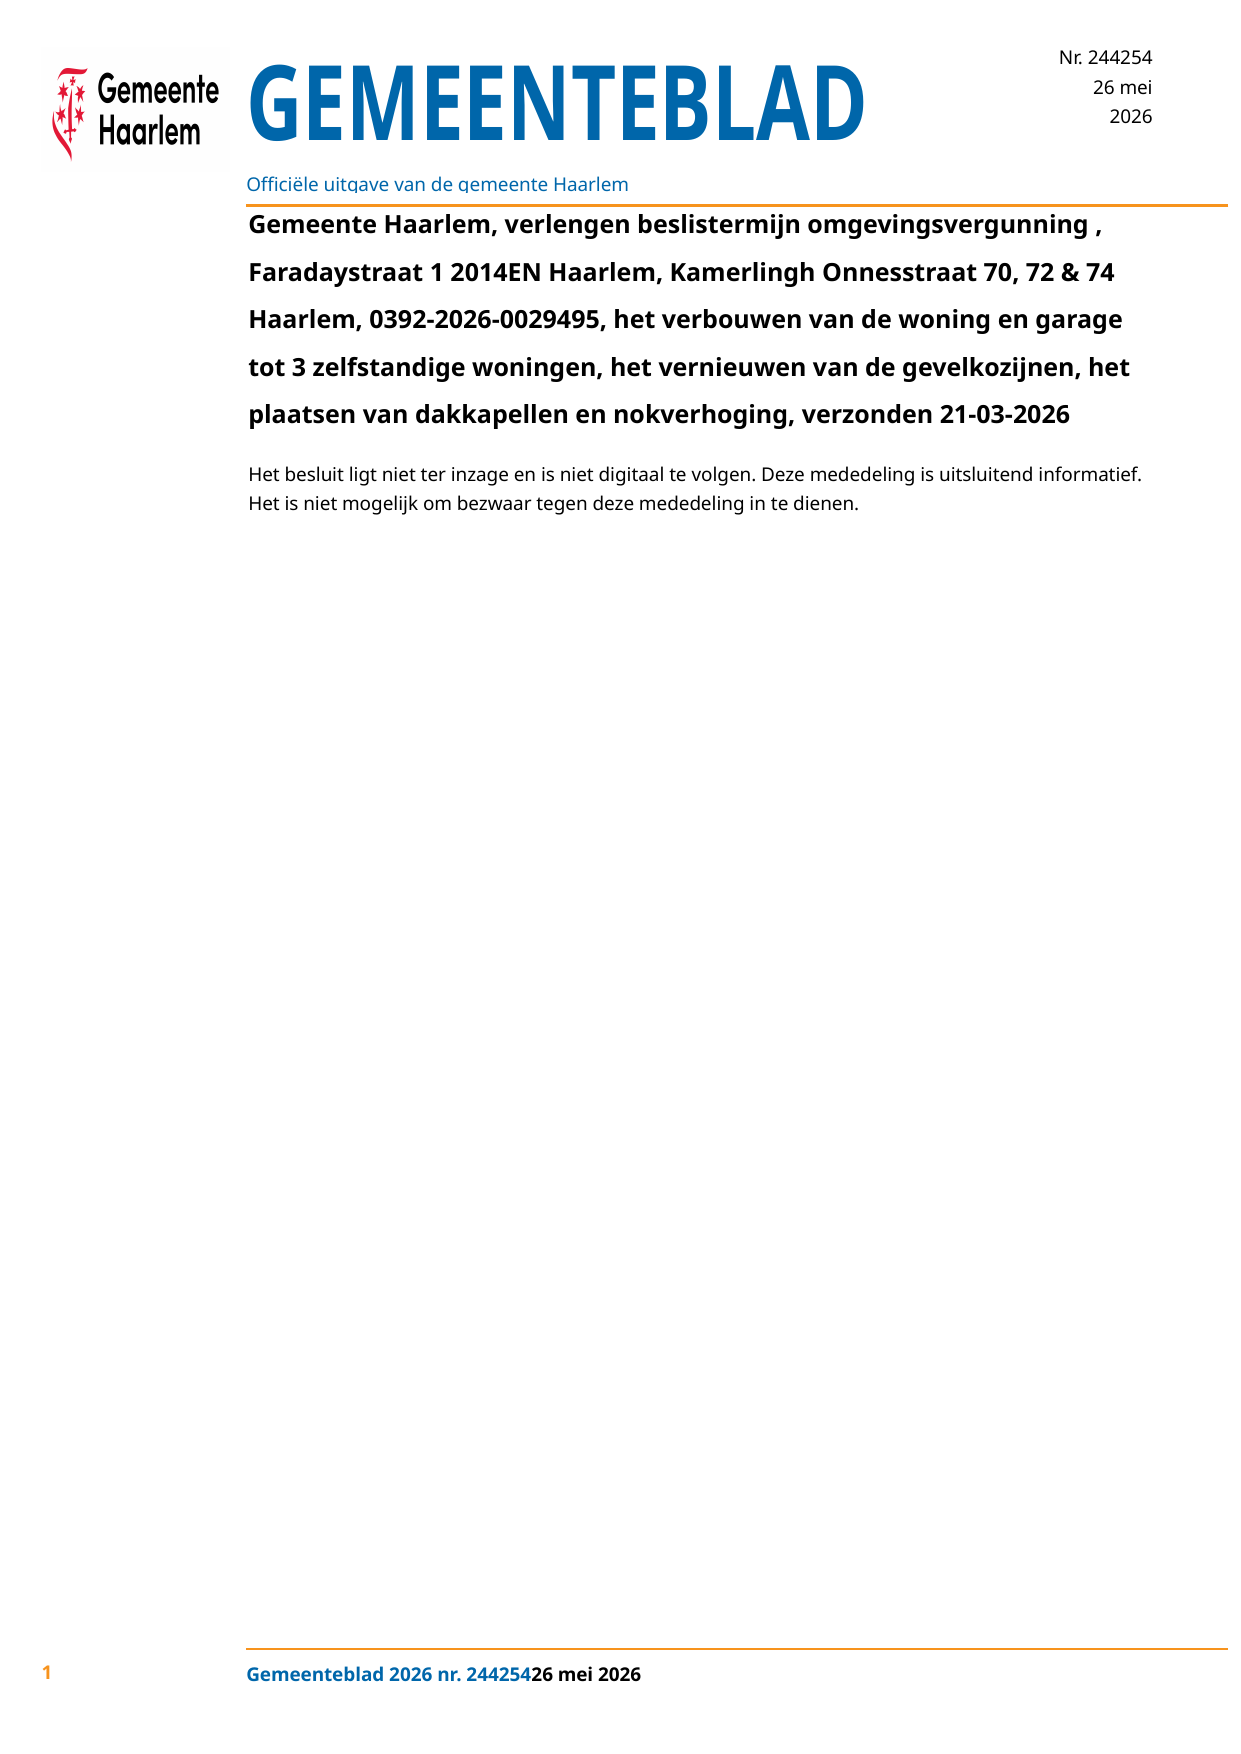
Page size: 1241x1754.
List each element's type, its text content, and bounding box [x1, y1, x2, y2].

text Gemeente Haarlem, verlengen beslistermijn omgevingsvergunning , Faradaystraat 1 2014EN Haarlem, Kamerlingh Onnesstraat 70, 72 & 74 Haarlem, 0392-2026-0029495, het verbouwen van de woning en garage tot 3 zelfstandige woningen, het vernieuwen van de gevelkozijnen, het plaatsen van dakkapellen en nokverhoging, verzonden 21-03-2026 [248, 207, 1152, 431]
picture [41, 47, 231, 172]
text Het besluit ligt niet ter inzage en is niet digitaal te volgen. Deze mededeling is uitsluitend informatief. Het is niet mogelijk om bezwaar tegen deze mededeling in te dienen. [248, 461, 1152, 516]
